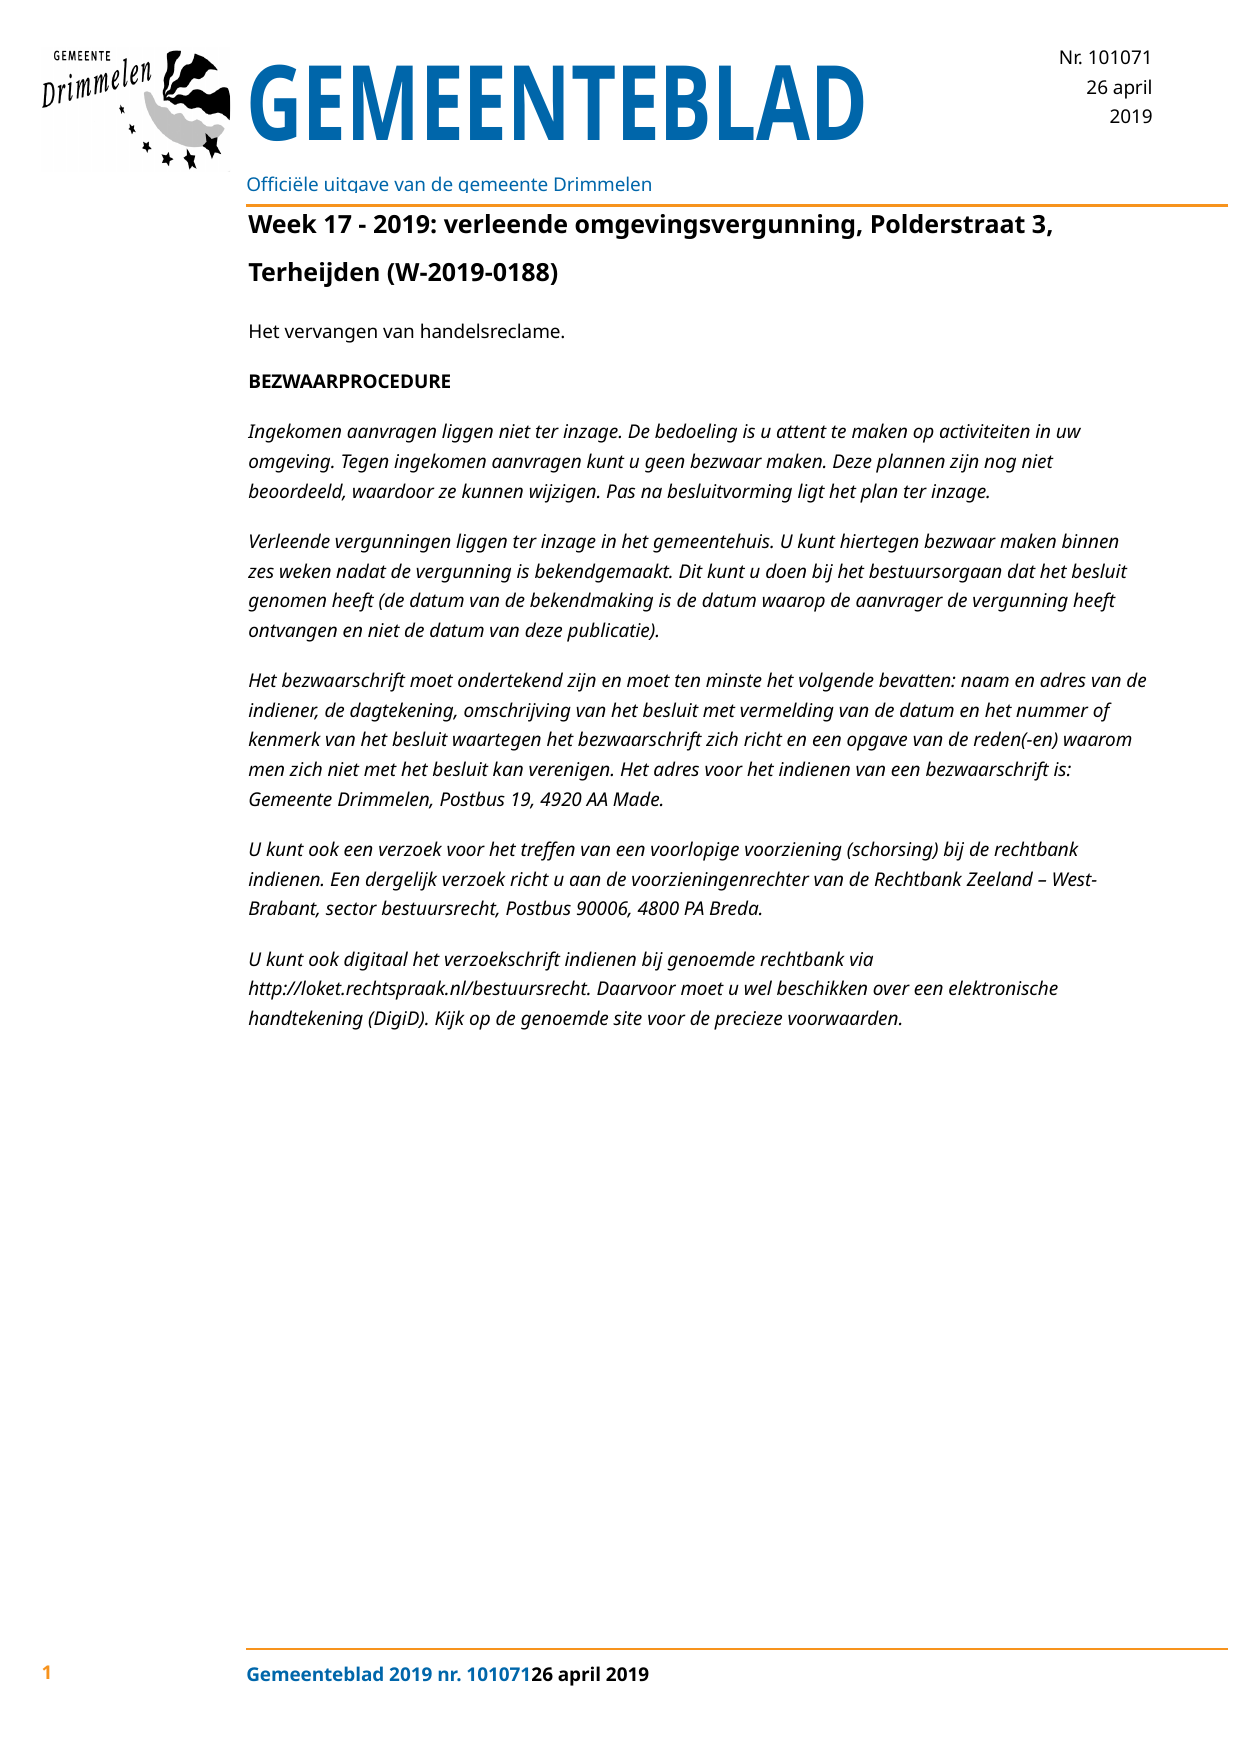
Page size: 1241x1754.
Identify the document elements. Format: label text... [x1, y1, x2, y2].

text U kunt ook een verzoek voor het treffen van een voorlopige voorziening (schorsing) bij de rechtbank indienen. Een dergelijk verzoek richt u aan de voorzieningenrechter van de Rechtbank Zeeland – West-Brabant, sector bestuursrecht, Postbus 90006, 4800 PA Breda. [248, 836, 1152, 921]
text BEZWAARPROCEDURE [248, 368, 1152, 394]
text Ingekomen aanvragen liggen niet ter inzage. De bedoeling is u attent te maken op activiteiten in uw omgeving. Tegen ingekomen aanvragen kunt u geen bezwaar maken. Deze plannen zijn nog niet beoordeeld, waardoor ze kunnen wijzigen. Pas na besluitvorming ligt het plan ter inzage. [248, 419, 1152, 504]
text Verleende vergunningen liggen ter inzage in het gemeentehuis. U kunt hiertegen bezwaar maken binnen zes weken nadat de vergunning is bekendgemaakt. Dit kunt u doen bij het bestuursorgaan dat het besluit genomen heeft (de datum van de bekendmaking is de datum waarop de aanvrager de vergunning heeft ontvangen en niet de datum van deze publicatie). [248, 528, 1152, 643]
picture [41, 47, 231, 172]
text Het bezwaarschrift moet ondertekend zijn en moet ten minste het volgende bevatten: naam en adres van de indiener, de dagtekening, omschrijving van het besluit met vermelding van de datum en het nummer of kenmerk van het besluit waartegen het bezwaarschrift zich richt en een opgave van de reden(-en) waarom men zich niet met het besluit kan verenigen. Het adres voor het indienen van een bezwaarschrift is: Gemeente Drimmelen, Postbus 19, 4920 AA Made. [248, 667, 1152, 812]
text U kunt ook digitaal het verzoekschrift indienen bij genoemde rechtbank via http://loket.rechtspraak.nl/bestuursrecht. Daarvoor moet u wel beschikken over een elektronische handtekening (DigiD). Kijk op de genoemde site voor de precieze voorwaarden. [248, 946, 1152, 1031]
text Week 17 - 2019: verleende omgevingsvergunning, Polderstraat 3, Terheijden (W-2019-0188) [248, 207, 1152, 288]
text Het vervangen van handelsreclame. [248, 318, 1152, 344]
